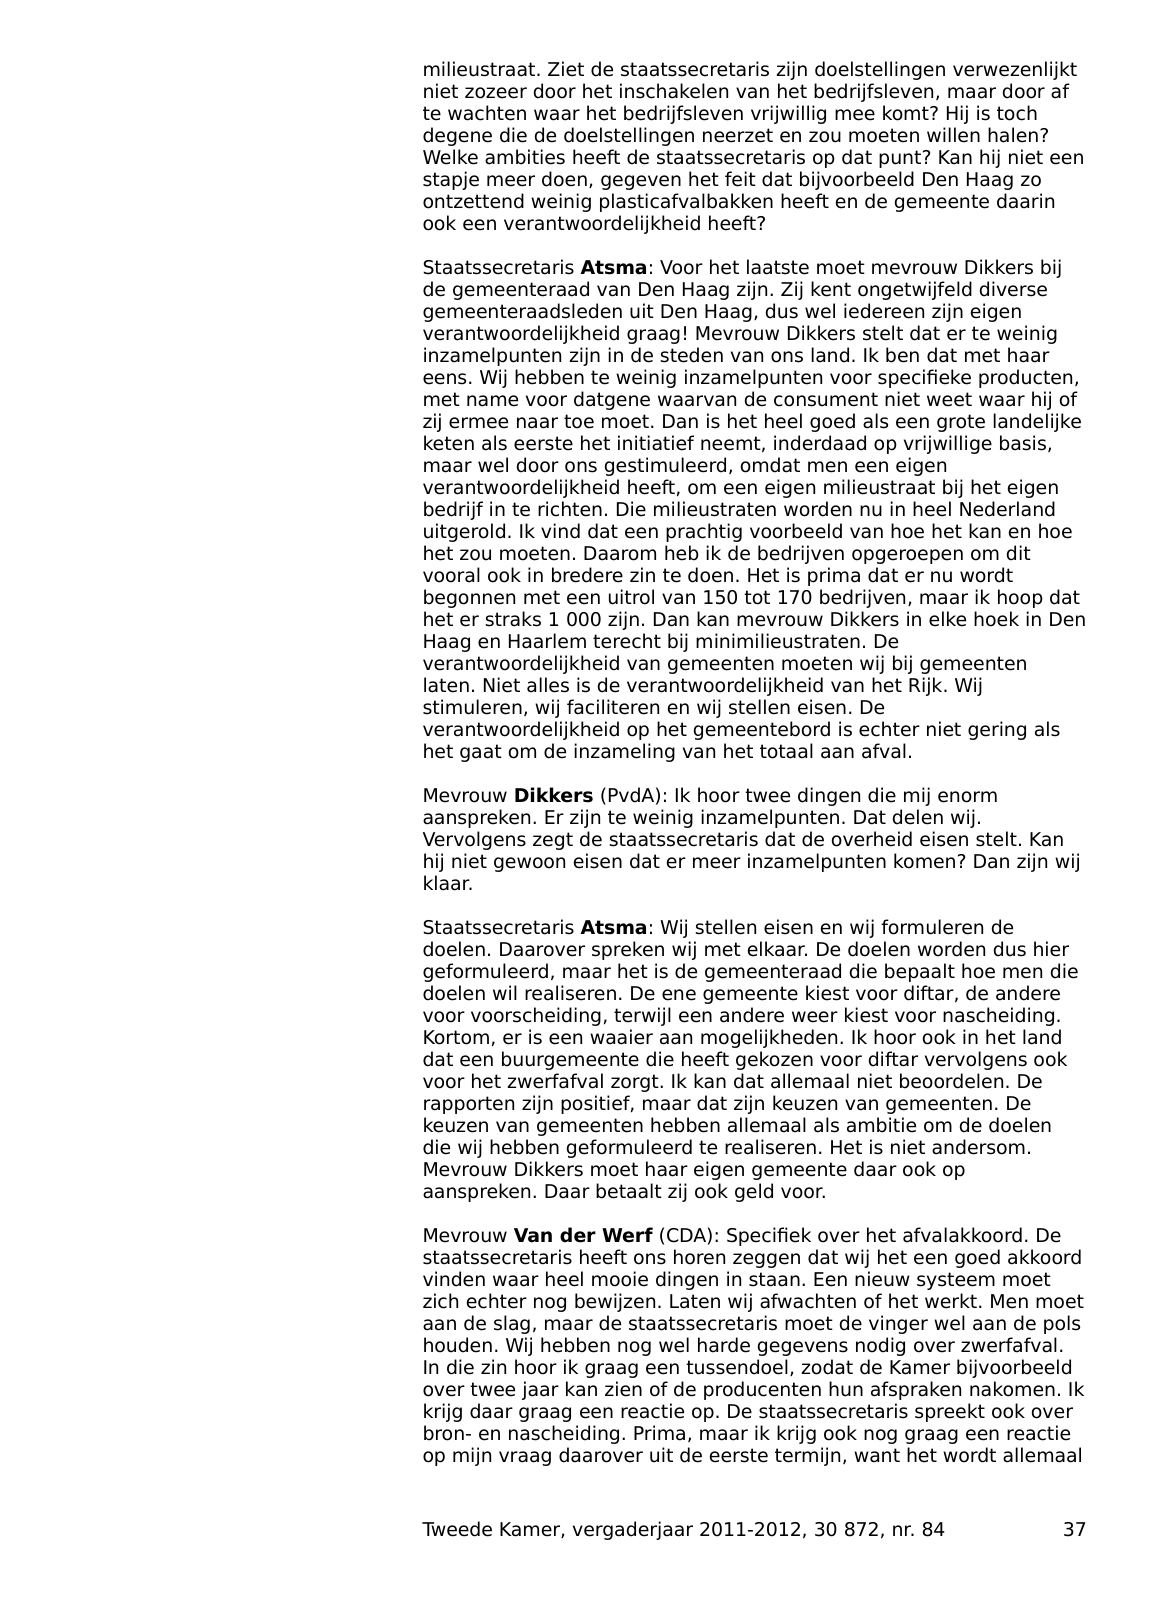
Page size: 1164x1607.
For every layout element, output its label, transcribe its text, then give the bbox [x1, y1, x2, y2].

text Staatssecretaris Atsma: Wij stellen eisen en wij formuleren de doelen. Daarover spreken wij met elkaar. De doelen worden dus hier geformuleerd, maar het is de gemeenteraad die bepaalt hoe men die doelen wil realiseren. De ene gemeente kiest voor diftar, de andere voor voorscheiding, terwijl een andere weer kiest voor nascheiding. Kortom, er is een waaier aan mogelijkheden. Ik hoor ook in het land dat een buurgemeente die heeft gekozen voor diftar vervolgens ook voor het zwerfafval zorgt. Ik kan dat allemaal niet beoordelen. De rapporten zijn positief, maar dat zijn keuzen van gemeenten. De keuzen van gemeenten hebben allemaal als ambitie om de doelen die wij hebben geformuleerd te realiseren. Het is niet andersom. Mevrouw Dikkers moet haar eigen gemeente daar ook op aanspreken. Daar betaalt zij ook geld voor. [422, 917, 1087, 1203]
text Mevrouw Dikkers (PvdA): Ik hoor twee dingen die mij enorm aanspreken. Er zijn te weinig inzamelpunten. Dat delen wij. Vervolgens zegt de staatssecretaris dat de overheid eisen stelt. Kan hij niet gewoon eisen dat er meer inzamelpunten komen? Dan zijn wij klaar. [422, 785, 1087, 895]
text Mevrouw Van der Werf (CDA): Specifiek over het afvalakkoord. De staatssecretaris heeft ons horen zeggen dat wij het een goed akkoord vinden waar heel mooie dingen in staan. Een nieuw systeem moet zich echter nog bewijzen. Laten wij afwachten of het werkt. Men moet aan de slag, maar de staatssecretaris moet de vinger wel aan de pols houden. Wij hebben nog wel harde gegevens nodig over zwerfafval. In die zin hoor ik graag een tussendoel, zodat de Kamer bijvoorbeeld over twee jaar kan zien of de producenten hun afspraken nakomen. Ik krijg daar graag een reactie op. De staatssecretaris spreekt ook over bron- en nascheiding. Prima, maar ik krijg ook nog graag een reactie op mijn vraag daarover uit de eerste termijn, want het wordt allemaal [422, 1225, 1087, 1467]
text Staatssecretaris Atsma: Voor het laatste moet mevrouw Dikkers bij de gemeenteraad van Den Haag zijn. Zij kent ongetwijfeld diverse gemeenteraadsleden uit Den Haag, dus wel iedereen zijn eigen verantwoordelijkheid graag! Mevrouw Dikkers stelt dat er te weinig inzamelpunten zijn in de steden van ons land. Ik ben dat met haar eens. Wij hebben te weinig inzamelpunten voor specifieke producten, met name voor datgene waarvan de consument niet weet waar hij of zij ermee naar toe moet. Dan is het heel goed als een grote landelijke keten als eerste het initiatief neemt, inderdaad op vrijwillige basis, maar wel door ons gestimuleerd, omdat men een eigen verantwoordelijkheid heeft, om een eigen milieustraat bij het eigen bedrijf in te richten. Die milieustraten worden nu in heel Nederland uitgerold. Ik vind dat een prachtig voorbeeld van hoe het kan en hoe het zou moeten. Daarom heb ik de bedrijven opgeroepen om dit vooral ook in bredere zin te doen. Het is prima dat er nu wordt begonnen met een uitrol van 150 tot 170 bedrijven, maar ik hoop dat het er straks 1 000 zijn. Dan kan mevrouw Dikkers in elke hoek in Den Haag en Haarlem terecht bij minimilieustraten. De verantwoordelijkheid van gemeenten moeten wij bij gemeenten laten. Niet alles is de verantwoordelijkheid van het Rijk. Wij stimuleren, wij faciliteren en wij stellen eisen. De verantwoordelijkheid op het gemeentebord is echter niet gering als het gaat om de inzameling van het totaal aan afval. [422, 257, 1087, 763]
text milieustraat. Ziet de staatssecretaris zijn doelstellingen verwezenlijkt niet zozeer door het inschakelen van het bedrijfsleven, maar door af te wachten waar het bedrijfsleven vrijwillig mee komt? Hij is toch degene die de doelstellingen neerzet en zou moeten willen halen? Welke ambities heeft de staatssecretaris op dat punt? Kan hij niet een stapje meer doen, gegeven het feit dat bijvoorbeeld Den Haag zo ontzettend weinig plasticafvalbakken heeft en de gemeente daarin ook een verantwoordelijkheid heeft? [422, 59, 1087, 235]
